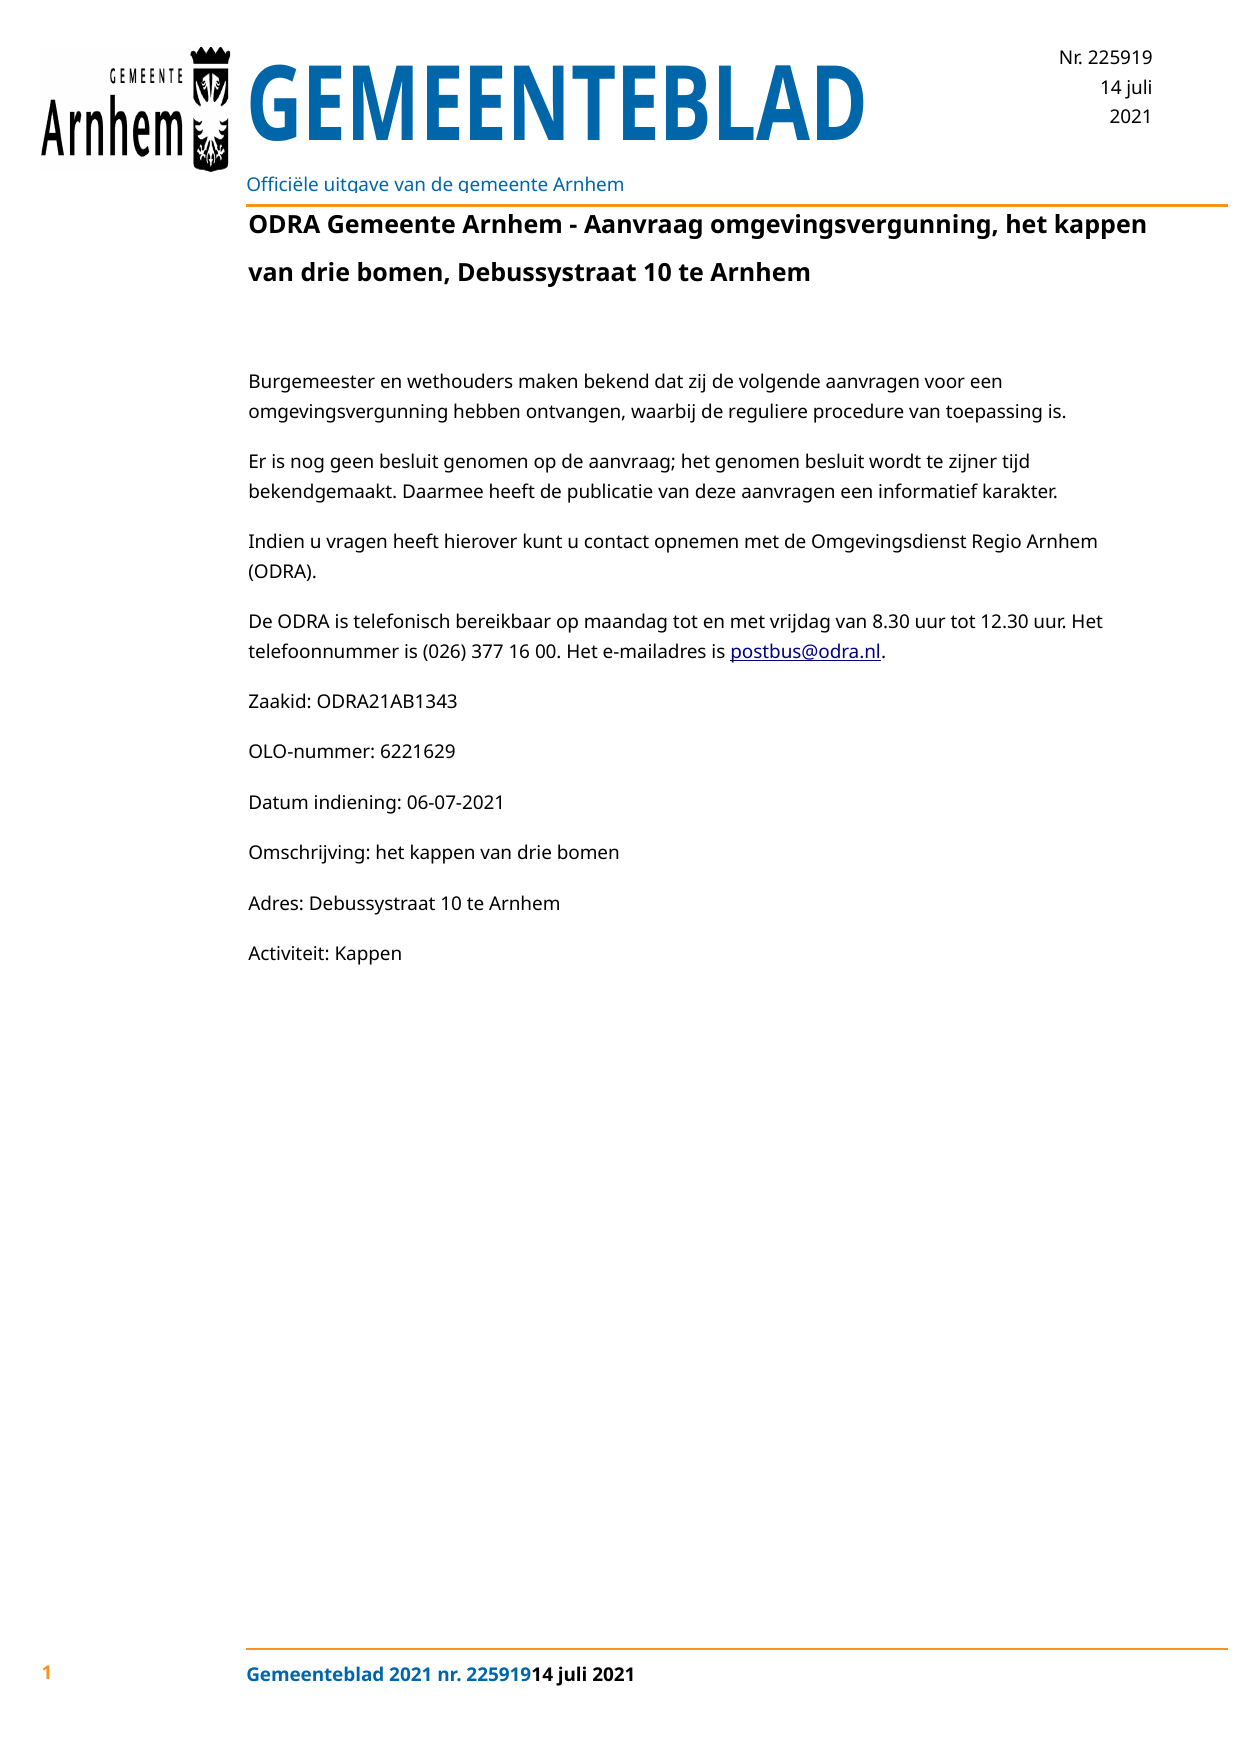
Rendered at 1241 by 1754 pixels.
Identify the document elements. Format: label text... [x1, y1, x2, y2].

picture [41, 47, 231, 172]
text Datum indiening: 06-07-2021 [248, 789, 1152, 815]
text Zaakid: ODRA21AB1343 [248, 688, 1152, 714]
text Adres: Debussystraat 10 te Arnhem [248, 890, 1152, 916]
text ODRA Gemeente Arnhem - Aanvraag omgevingsvergunning, het kappen van drie bomen, Debussystraat 10 te Arnhem [248, 207, 1152, 288]
text Burgemeester en wethouders maken bekend dat zij de volgende aanvragen voor een omgevingsvergunning hebben ontvangen, waarbij de reguliere procedure van toepassing is. [248, 368, 1152, 424]
text De ODRA is telefonisch bereikbaar op maandag tot en met vrijdag van 8.30 uur tot 12.30 uur. Het telefoonnummer is (026) 377 16 00. Het e-mailadres is postbus@odra.nl. [248, 608, 1152, 664]
text Indien u vragen heeft hierover kunt u contact opnemen met de Omgevingsdienst Regio Arnhem (ODRA). [248, 528, 1152, 584]
text Omschrijving: het kappen van drie bomen [248, 839, 1152, 865]
text OLO-nummer: 6221629 [248, 739, 1152, 764]
text Activiteit: Kappen [248, 940, 1152, 966]
text Er is nog geen besluit genomen op de aanvraag; het genomen besluit wordt te zijner tijd bekendgemaakt. Daarmee heeft de publicatie van deze aanvragen een informatief karakter. [248, 448, 1152, 504]
